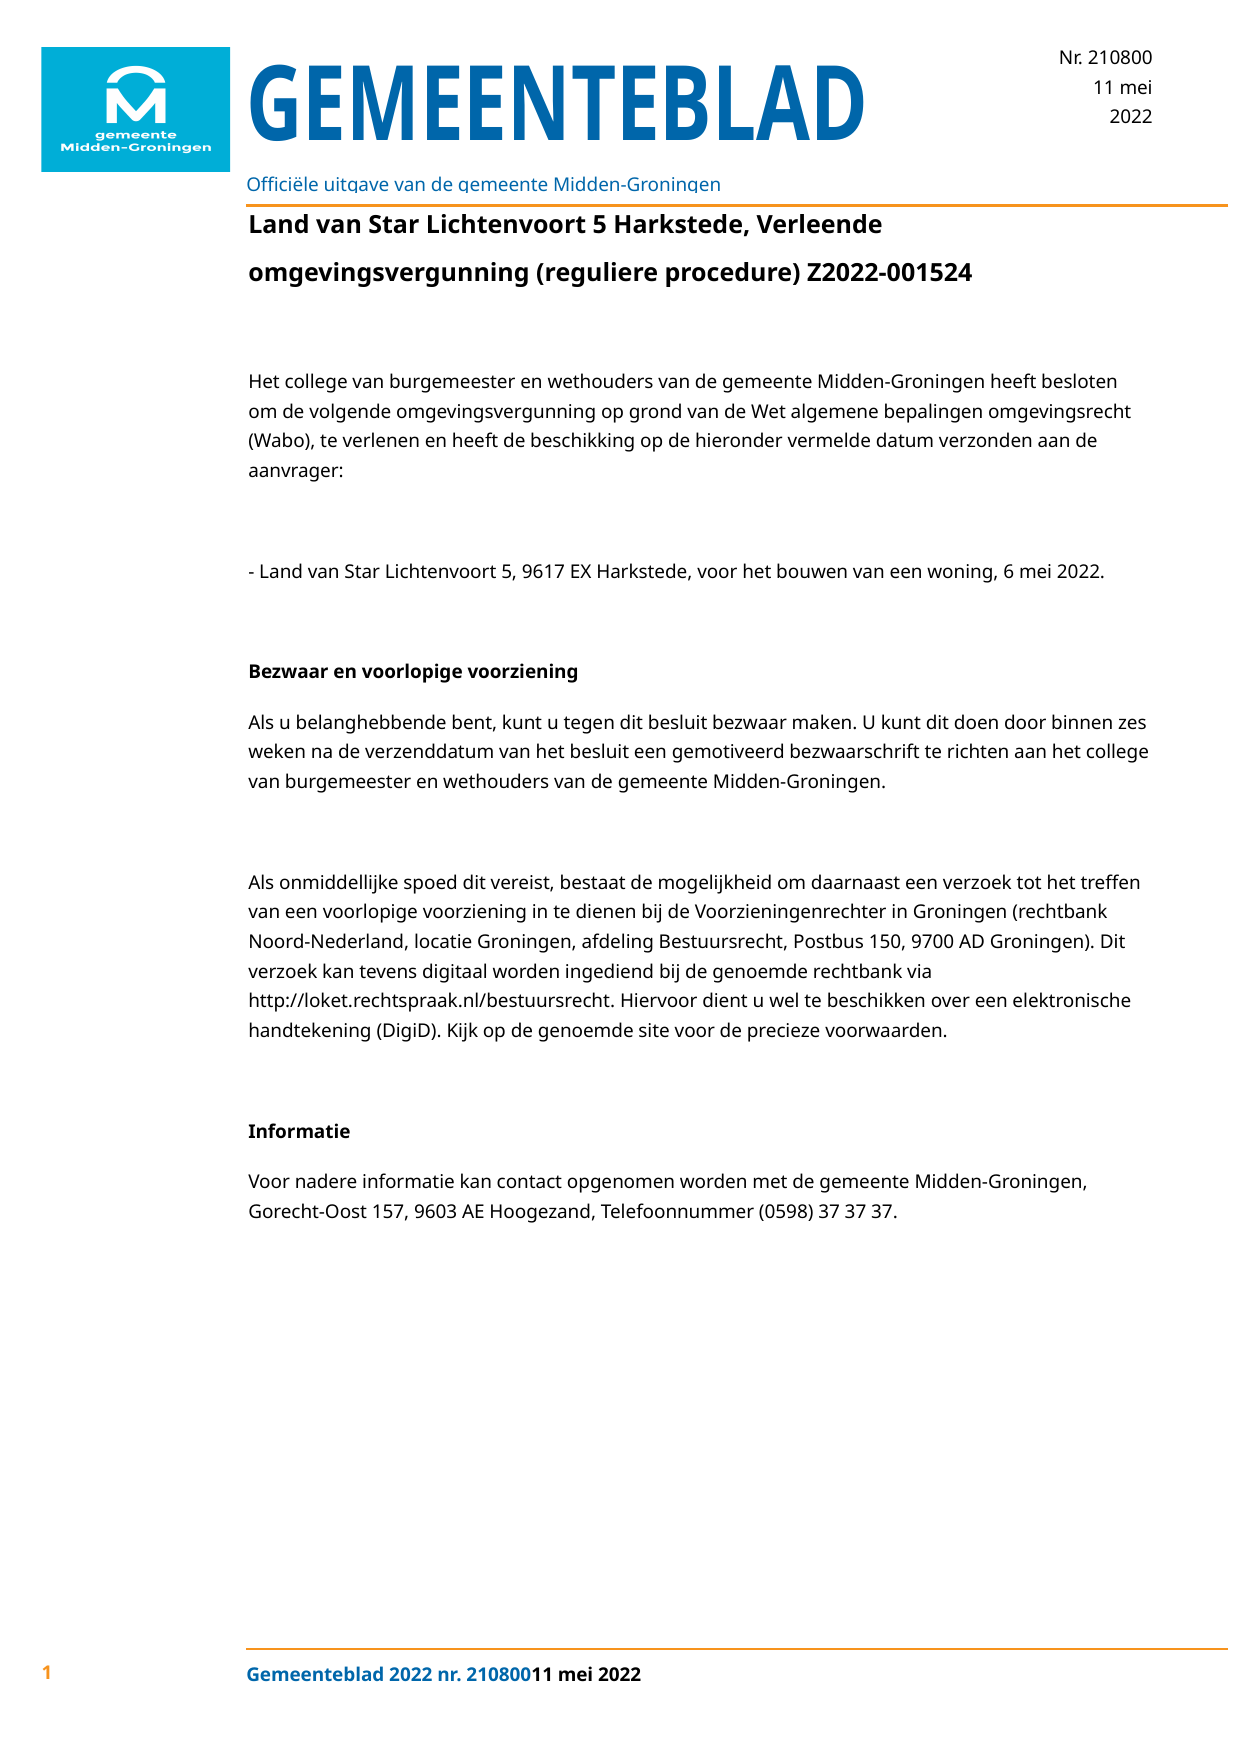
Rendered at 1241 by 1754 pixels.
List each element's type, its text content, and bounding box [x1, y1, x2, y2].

text Bezwaar en voorlopige voorziening [248, 659, 1152, 684]
text Als onmiddellijke spoed dit vereist, bestaat de mogelijkheid om daarnaast een verzoek tot het treffen van een voorlopige voorziening in te dienen bij de Voorzieningenrechter in Groningen (rechtbank Noord-Nederland, locatie Groningen, afdeling Bestuursrecht, Postbus 150, 9700 AD Groningen). Dit verzoek kan tevens digitaal worden ingediend bij de genoemde rechtbank via http://loket.rechtspraak.nl/bestuursrecht. Hiervoor dient u wel te beschikken over een elektronische handtekening (DigiD). Kijk op de genoemde site voor de precieze voorwaarden. [248, 869, 1152, 1043]
picture [107, 89, 165, 122]
text Voor nadere informatie kan contact opgenomen worden met de gemeente Midden-Groningen, Gorecht-Oost 157, 9603 AE Hoogezand, Telefoonnummer (0598) 37 37 37. [248, 1168, 1152, 1224]
picture [184, 146, 190, 153]
text Als u belanghebbende bent, kunt u tegen dit besluit bezwaar maken. U kunt dit doen door binnen zes weken na de verzenddatum van het besluit een gemotiveerd bezwaarschrift te richten aan het college van burgemeester en wethouders van de gemeente Midden-Groningen. [248, 709, 1152, 794]
text Het college van burgemeester en wethouders van de gemeente Midden-Groningen heeft besloten om de volgende omgevingsvergunning op grond van de Wet algemene bepalingen omgevingsrecht (Wabo), te verlenen en heeft de beschikking op de hieronder vermelde datum verzonden aan de aanvrager: [248, 368, 1152, 483]
picture [108, 66, 164, 82]
text - Land van Star Lichtenvoort 5, 9617 EX Harkstede, voor het bouwen van een woning, 6 mei 2022. [248, 558, 1152, 584]
text Informatie [248, 1118, 1152, 1144]
text Land van Star Lichtenvoort 5 Harkstede, Verleende omgevingsvergunning (reguliere procedure) Z2022-001524 [248, 207, 1152, 288]
